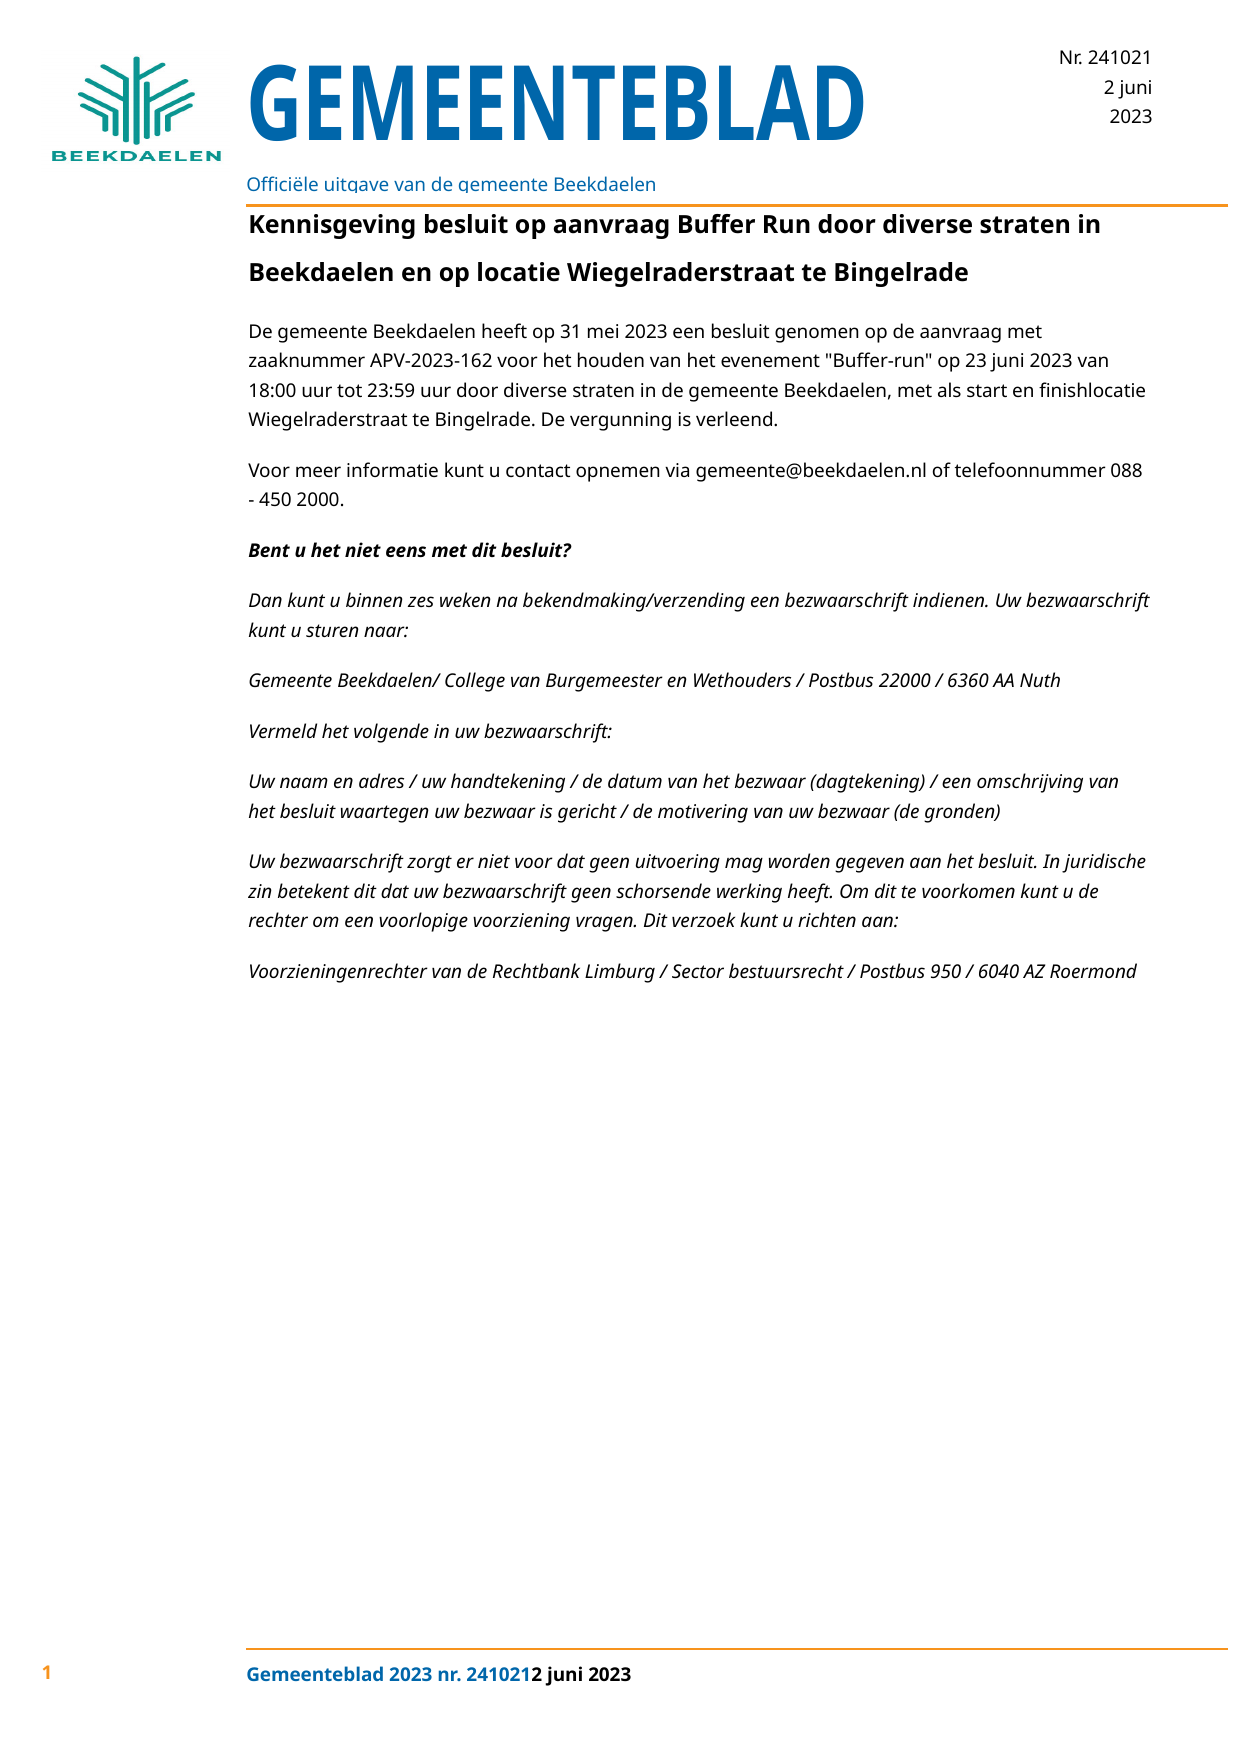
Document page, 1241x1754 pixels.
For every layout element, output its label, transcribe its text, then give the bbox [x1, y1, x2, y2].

text Dan kunt u binnen zes weken na bekendmaking/verzending een bezwaarschrift indienen. Uw bezwaarschrift kunt u sturen naar: [248, 587, 1152, 643]
text Kennisgeving besluit op aanvraag Buffer Run door diverse straten in Beekdaelen en op locatie Wiegelraderstraat te Bingelrade [248, 207, 1152, 288]
text Uw naam en adres / uw handtekening / de datum van het bezwaar (dagtekening) / een omschrijving van het besluit waartegen uw bezwaar is gericht / de motivering van uw bezwaar (de gronden) [248, 768, 1152, 824]
text De gemeente Beekdaelen heeft op 31 mei 2023 een besluit genomen op de aanvraag met zaaknummer APV-2023-162 voor het houden van het evenement "Buffer-run" op 23 juni 2023 van 18:00 uur tot 23:59 uur door diverse straten in de gemeente Beekdaelen, met als start en finishlocatie Wiegelraderstraat te Bingelrade. De vergunning is verleend. [248, 318, 1152, 432]
text Gemeente Beekdaelen/ College van Burgemeester en Wethouders / Postbus 22000 / 6360 AA Nuth [248, 667, 1152, 693]
picture [41, 47, 231, 172]
text Voor meer informatie kunt u contact opnemen via gemeente@beekdaelen.nl of telefoonnummer 088 - 450 2000. [248, 457, 1152, 512]
text Vermeld het volgende in uw bezwaarschrift: [248, 718, 1152, 744]
text Uw bezwaarschrift zorgt er niet voor dat geen uitvoering mag worden gegeven aan het besluit. In juridische zin betekent dit dat uw bezwaarschrift geen schorsende werking heeft. Om dit te voorkomen kunt u de rechter om een voorlopige voorziening vragen. Dit verzoek kunt u richten aan: [248, 848, 1152, 933]
text Bent u het niet eens met dit besluit? [248, 537, 1152, 563]
text Voorzieningenrechter van de Rechtbank Limburg / Sector bestuursrecht / Postbus 950 / 6040 AZ Roermond [248, 958, 1152, 984]
